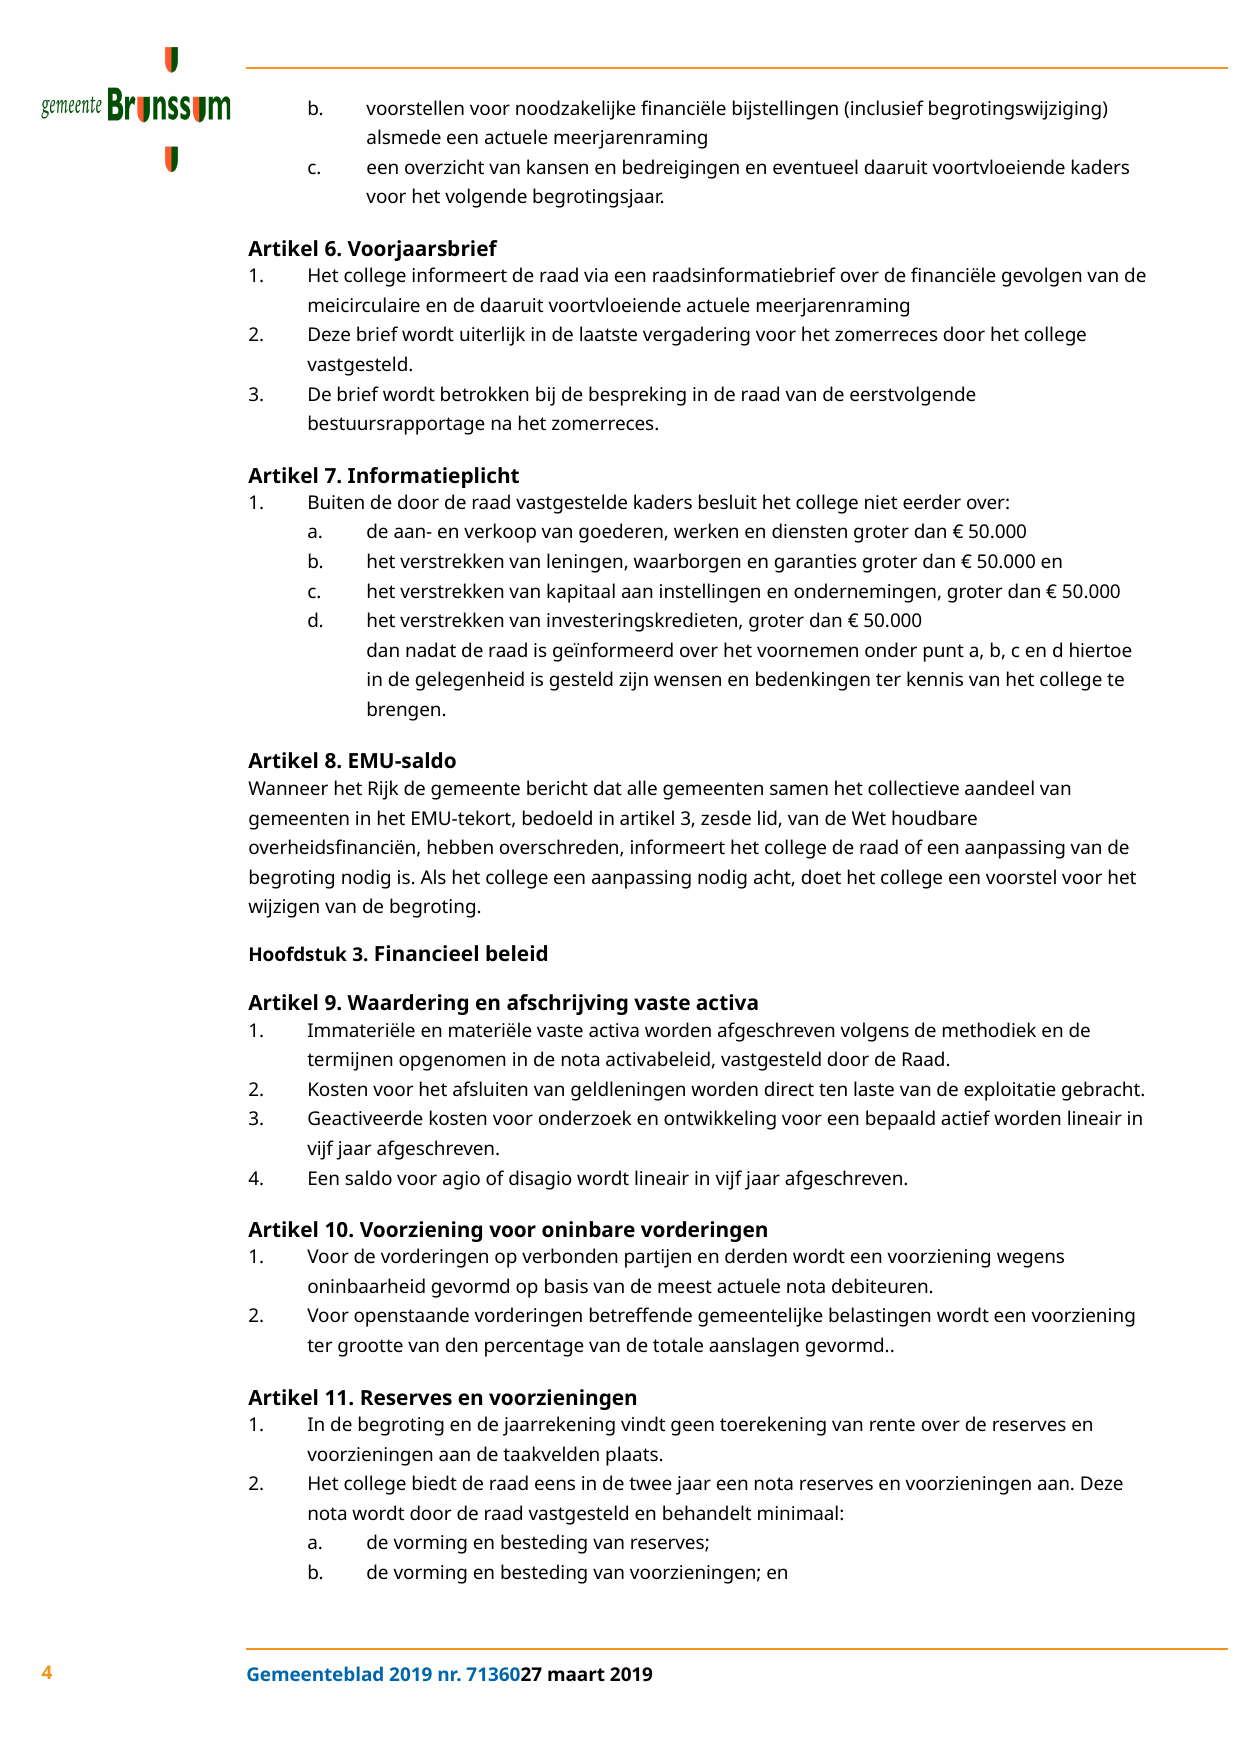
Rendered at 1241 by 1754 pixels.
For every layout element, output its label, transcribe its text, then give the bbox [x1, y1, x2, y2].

text Wanneer het Rijk de gemeente bericht dat alle gemeenten samen het collectieve aandeel van gemeenten in het EMU-tekort, bedoeld in artikel 3, zesde lid, van de Wet houdbare overheidsfinanciën, hebben overschreden, informeert het college de raad of een aanpassing van de begroting nodig is. Als het college een aanpassing nodig acht, doet het college een voorstel voor het wijzigen van de begroting. [248, 775, 1152, 919]
list de vorming en besteding van voorzieningen; en [307, 1559, 1152, 1585]
list de vorming en besteding van reserves; [307, 1529, 1152, 1555]
text Artikel 9. Waardering en afschrijving vaste activa [248, 988, 1152, 1017]
list Het college informeert de raad via een raadsinformatiebrief over de financiële gevolgen van de meicirculaire en de daaruit voortvloeiende actuele meerjarenraming [248, 262, 1152, 318]
list Geactiveerde kosten voor onderzoek en ontwikkeling voor een bepaald actief worden lineair in vijf jaar afgeschreven. [248, 1106, 1152, 1161]
list Het college biedt de raad eens in de twee jaar een nota reserves en voorzieningen aan. Deze nota wordt door de raad vastgesteld en behandelt minimaal: [248, 1470, 1152, 1526]
text Artikel 10. Voorziening voor oninbare vorderingen [248, 1215, 1152, 1243]
list In de begroting en de jaarrekening vindt geen toerekening van rente over de reserves en voorzieningen aan de taakvelden plaats. [248, 1411, 1152, 1466]
list Een saldo voor agio of disagio wordt lineair in vijf jaar afgeschreven. [248, 1165, 1152, 1190]
text Hoofdstuk 3. Financieel beleid [248, 939, 1152, 967]
list de aan- en verkoop van goederen, werken en diensten groter dan € 50.000 [307, 519, 1152, 544]
list het verstrekken van investeringskredieten, groter dan € 50.000 [307, 607, 1152, 633]
text Artikel 7. Informatieplicht [248, 461, 1152, 489]
list dan nadat de raad is geïnformeerd over het voornemen onder punt a, b, c en d hiertoe in de gelegenheid is gesteld zijn wensen en bedenkingen ter kennis van het college te brengen. [307, 637, 1152, 722]
list het verstrekken van leningen, waarborgen en garanties groter dan € 50.000 en [307, 548, 1152, 574]
list Voor openstaande vorderingen betreffende gemeentelijke belastingen wordt een voorziening ter grootte van den percentage van de totale aanslagen gevormd.. [248, 1303, 1152, 1358]
list Deze brief wordt uiterlijk in de laatste vergadering voor het zomerreces door het college vastgesteld. [248, 322, 1152, 377]
picture [41, 47, 231, 172]
list Voor de vorderingen op verbonden partijen en derden wordt een voorziening wegens oninbaarheid gevormd op basis van de meest actuele nota debiteuren. [248, 1243, 1152, 1299]
list Kosten voor het afsluiten van geldleningen worden direct ten laste van de exploitatie gebracht. [248, 1076, 1152, 1102]
list Immateriële en materiële vaste activa worden afgeschreven volgens de methodiek en de termijnen opgenomen in de nota activabeleid, vastgesteld door de Raad. [248, 1017, 1152, 1072]
list een overzicht van kansen en bedreigingen en eventueel daaruit voortvloeiende kaders voor het volgende begrotingsjaar. [307, 154, 1152, 209]
list het verstrekken van kapitaal aan instellingen en ondernemingen, groter dan € 50.000 [307, 578, 1152, 604]
text Artikel 11. Reserves en voorzieningen [248, 1383, 1152, 1411]
text Artikel 8. EMU-saldo [248, 747, 1152, 775]
text Artikel 6. Voorjaarsbrief [248, 234, 1152, 262]
list voorstellen voor noodzakelijke financiële bijstellingen (inclusief begrotingswijziging) alsmede een actuele meerjarenraming [307, 95, 1152, 150]
list De brief wordt betrokken bij de bespreking in de raad van de eerstvolgende bestuursrapportage na het zomerreces. [248, 381, 1152, 436]
list Buiten de door de raad vastgestelde kaders besluit het college niet eerder over: [248, 489, 1152, 515]
